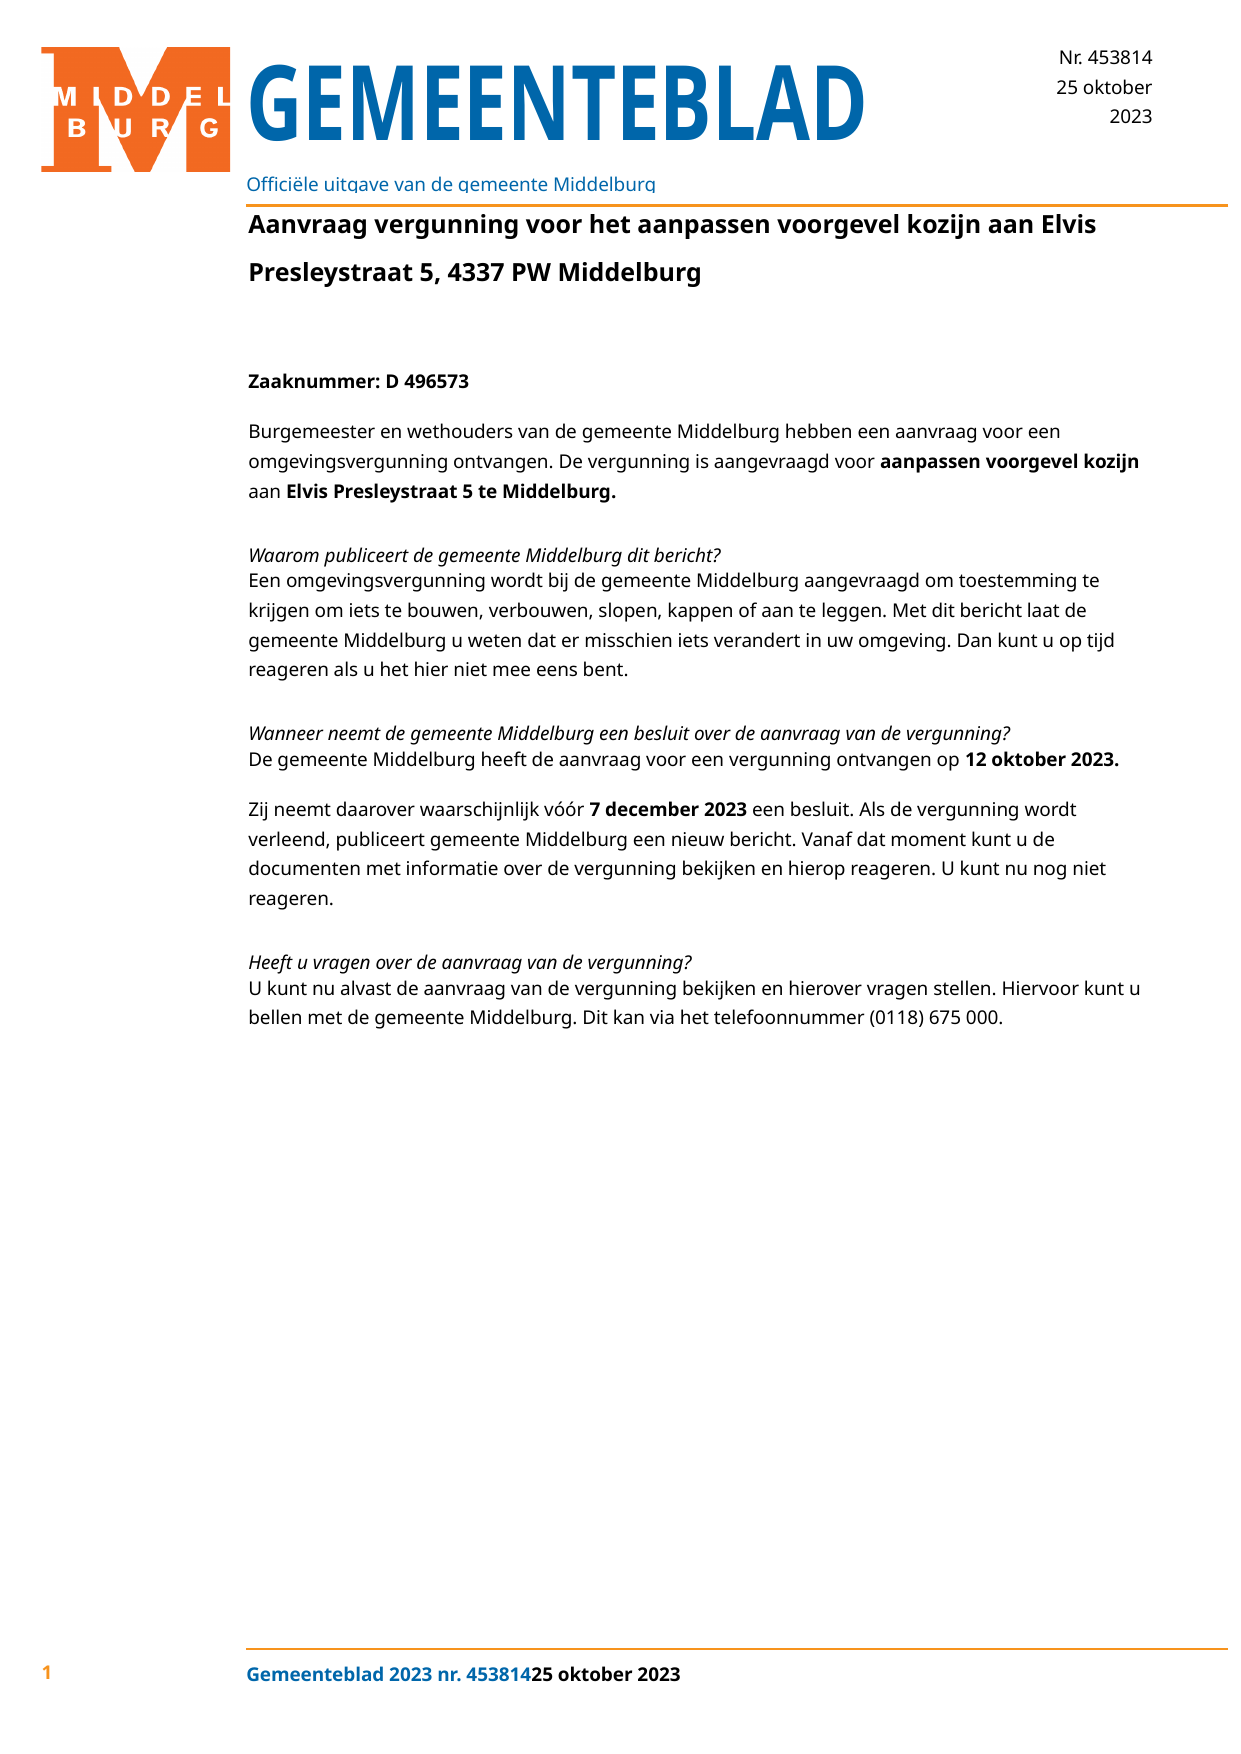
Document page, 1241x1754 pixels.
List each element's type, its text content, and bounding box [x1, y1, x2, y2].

text De gemeente Middelburg heeft de aanvraag voor een vergunning ontvangen op 12 oktober 2023. [248, 746, 1152, 772]
text Heeft u vragen over de aanvraag van de vergunning? [248, 949, 1152, 975]
text Aanvraag vergunning voor het aanpassen voorgevel kozijn aan Elvis Presleystraat 5, 4337 PW Middelburg [248, 207, 1152, 288]
text Zaaknummer: D 496573 [248, 368, 1152, 394]
text Een omgevingsvergunning wordt bij de gemeente Middelburg aangevraagd om toestemming te krijgen om iets te bouwen, verbouwen, slopen, kappen of aan te leggen. Met dit bericht laat de gemeente Middelburg u weten dat er misschien iets verandert in uw omgeving. Dan kunt u op tijd reageren als u het hier niet mee eens bent. [248, 568, 1152, 682]
text Waarom publiceert de gemeente Middelburg dit bericht? [248, 542, 1152, 568]
text Wanneer neemt de gemeente Middelburg een besluit over de aanvraag van de vergunning? [248, 720, 1152, 746]
text Zij neemt daarover waarschijnlijk vóór 7 december 2023 een besluit. Als de vergunning wordt verleend, publiceert gemeente Middelburg een nieuw bericht. Vanaf dat moment kunt u de documenten met informatie over de vergunning bekijken en hierop reageren. U kunt nu nog niet reageren. [248, 796, 1152, 911]
picture [41, 47, 231, 172]
text U kunt nu alvast de aanvraag van de vergunning bekijken en hierover vragen stellen. Hiervoor kunt u bellen met de gemeente Middelburg. Dit kan via het telefoonnummer (0118) 675 000. [248, 975, 1152, 1030]
text Burgemeester en wethouders van de gemeente Middelburg hebben een aanvraag voor een omgevingsvergunning ontvangen. De vergunning is aangevraagd voor aanpassen voorgevel kozijn aan Elvis Presleystraat 5 te Middelburg. [248, 419, 1152, 504]
